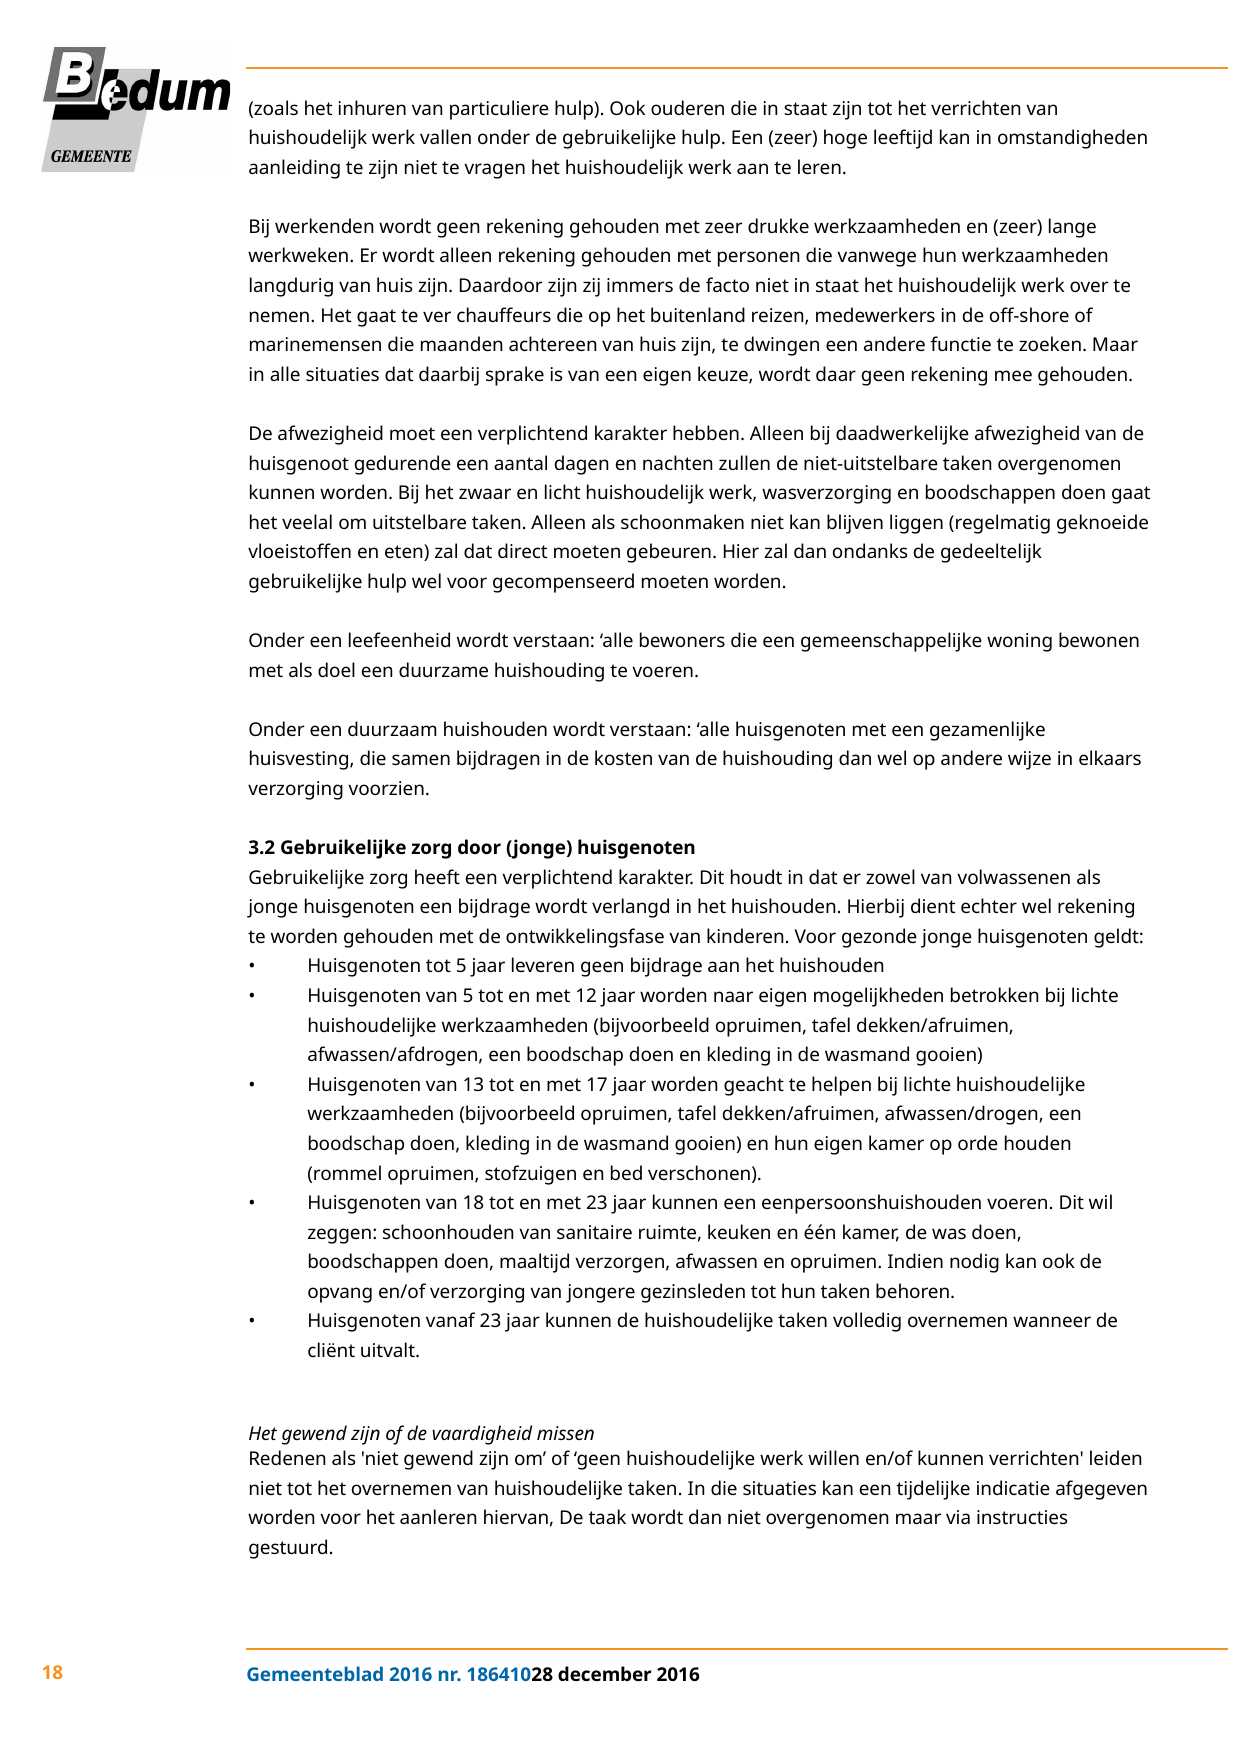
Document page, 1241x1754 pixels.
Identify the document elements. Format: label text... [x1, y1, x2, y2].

text 3.2 Gebruikelijke zorg door (jonge) huisgenoten [248, 834, 1152, 860]
picture [41, 47, 231, 172]
text Onder een duurzaam huishouden wordt verstaan: ‘alle huisgenoten met een gezamenlijke huisvesting, die samen bijdragen in de kosten van de huishouding dan wel op andere wijze in elkaars verzorging voorzien. [248, 716, 1152, 801]
text (zoals het inhuren van particuliere hulp). Ook ouderen die in staat zijn tot het verrichten van huishoudelijk werk vallen onder de gebruikelijke hulp. Een (zeer) hoge leeftijd kan in omstandigheden aanleiding te zijn niet te vragen het huishoudelijk werk aan te leren. [248, 95, 1152, 180]
text Het gewend zijn of de vaardigheid missen [248, 1420, 1152, 1445]
list Huisgenoten van 5 tot en met 12 jaar worden naar eigen mogelijkheden betrokken bij lichte huishoudelijke werkzaamheden (bijvoorbeeld opruimen, tafel dekken/afruimen, afwassen/afdrogen, een boodschap doen en kleding in de wasmand gooien) [248, 982, 1152, 1067]
list Huisgenoten vanaf 23 jaar kunnen de huishoudelijke taken volledig overnemen wanneer de cliënt uitvalt. [248, 1308, 1152, 1363]
text Bij werkenden wordt geen rekening gehouden met zeer drukke werkzaamheden en (zeer) lange werkweken. Er wordt alleen rekening gehouden met personen die vanwege hun werkzaamheden langdurig van huis zijn. Daardoor zijn zij immers de facto niet in staat het huishoudelijk werk over te nemen. Het gaat te ver chauffeurs die op het buitenland reizen, medewerkers in de off-shore of marinemensen die maanden achtereen van huis zijn, te dwingen een andere functie te zoeken. Maar in alle situaties dat daarbij sprake is van een eigen keuze, wordt daar geen rekening mee gehouden. [248, 213, 1152, 387]
list Huisgenoten van 18 tot en met 23 jaar kunnen een eenpersoonshuishouden voeren. Dit wil zeggen: schoonhouden van sanitaire ruimte, keuken en één kamer, de was doen, boodschappen doen, maaltijd verzorgen, afwassen en opruimen. Indien nodig kan ook de opvang en/of verzorging van jongere gezinsleden tot hun taken behoren. [248, 1189, 1152, 1304]
text Redenen als 'niet gewend zijn om’ of ‘geen huishoudelijke werk willen en/of kunnen verrichten' leiden niet tot het overnemen van huishoudelijke taken. In die situaties kan een tijdelijke indicatie afgegeven worden voor het aanleren hiervan, De taak wordt dan niet overgenomen maar via instructies gestuurd. [248, 1445, 1152, 1560]
text Gebruikelijke zorg heeft een verplichtend karakter. Dit houdt in dat er zowel van volwassenen als jonge huisgenoten een bijdrage wordt verlangd in het huishouden. Hierbij dient echter wel rekening te worden gehouden met de ontwikkelingsfase van kinderen. Voor gezonde jonge huisgenoten geldt: [248, 864, 1152, 949]
list Huisgenoten van 13 tot en met 17 jaar worden geacht te helpen bij lichte huishoudelijke werkzaamheden (bijvoorbeeld opruimen, tafel dekken/afruimen, afwassen/drogen, een boodschap doen, kleding in de wasmand gooien) en hun eigen kamer op orde houden (rommel opruimen, stofzuigen en bed verschonen). [248, 1071, 1152, 1186]
text Onder een leefeenheid wordt verstaan: ‘alle bewoners die een gemeenschappelijke woning bewonen met als doel een duurzame huishouding te voeren. [248, 627, 1152, 683]
text De afwezigheid moet een verplichtend karakter hebben. Alleen bij daadwerkelijke afwezigheid van de huisgenoot gedurende een aantal dagen en nachten zullen de niet-uitstelbare taken overgenomen kunnen worden. Bij het zwaar en licht huishoudelijk werk, wasverzorging en boodschappen doen gaat het veelal om uitstelbare taken. Alleen als schoonmaken niet kan blijven liggen (regelmatig geknoeide vloeistoffen en eten) zal dat direct moeten gebeuren. Hier zal dan ondanks de gedeeltelijk gebruikelijke hulp wel voor gecompenseerd moeten worden. [248, 420, 1152, 594]
list Huisgenoten tot 5 jaar leveren geen bijdrage aan het huishouden [248, 953, 1152, 978]
